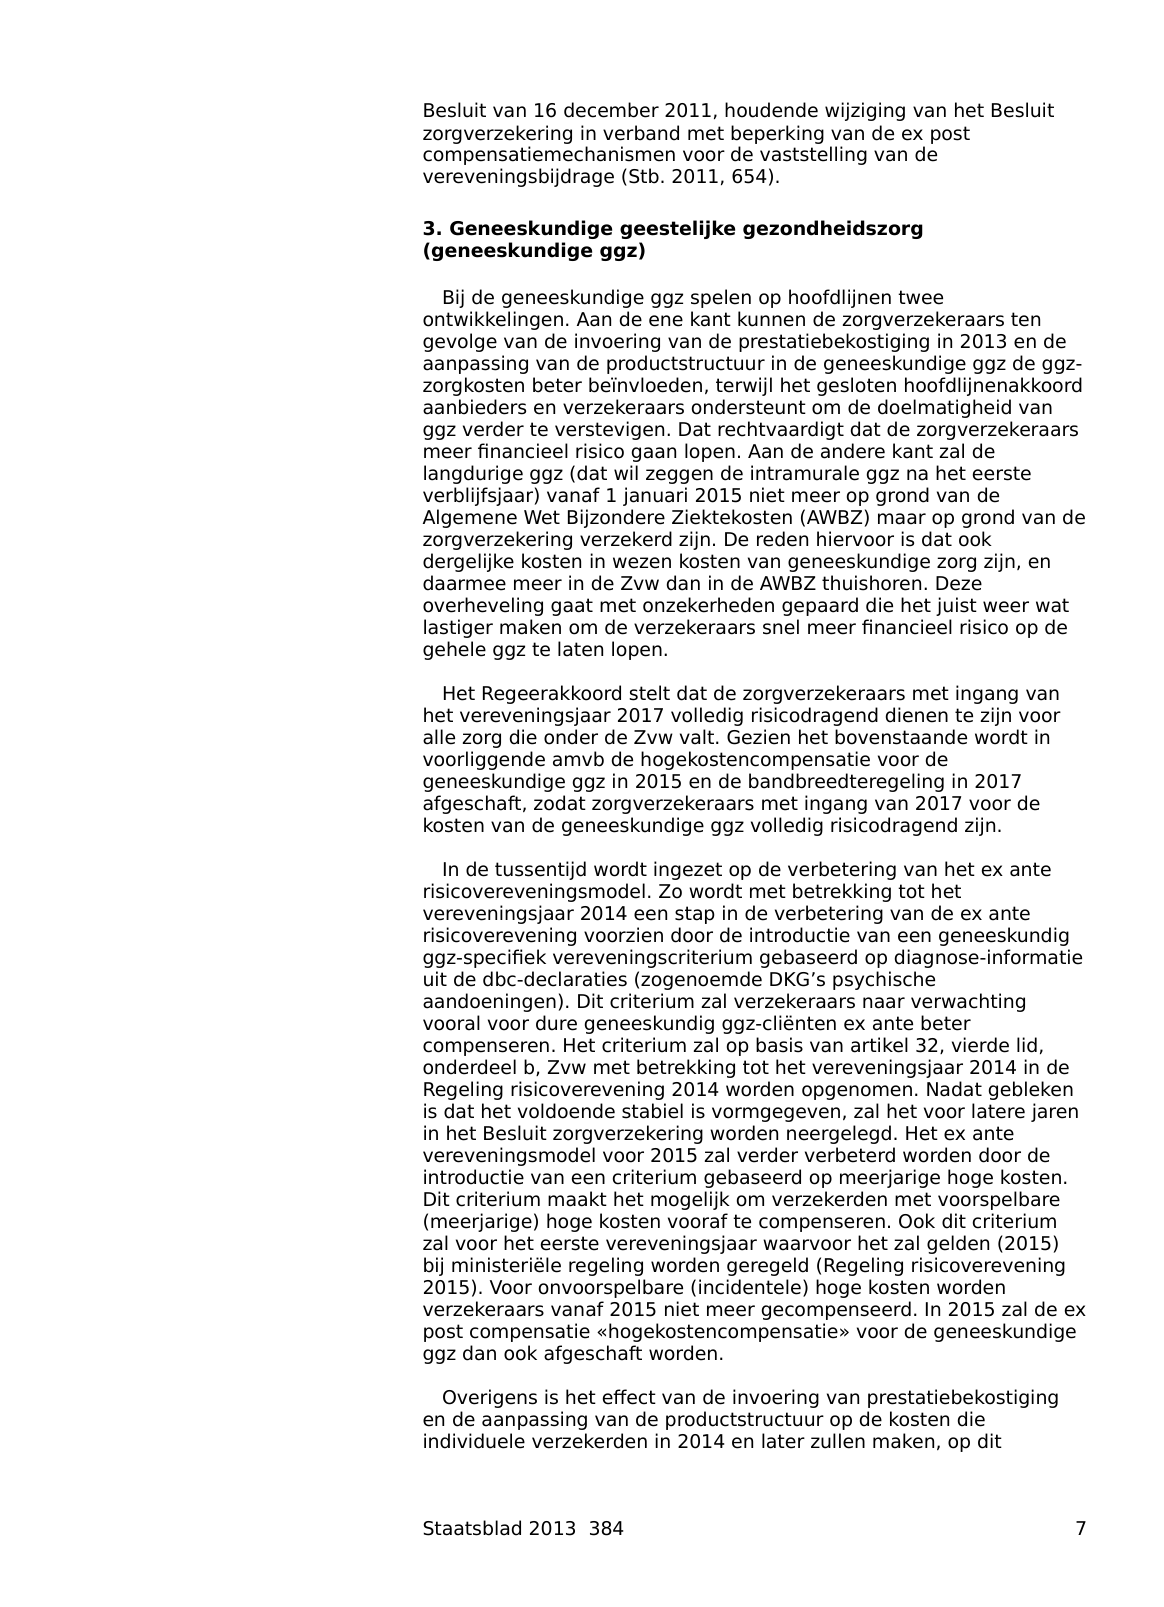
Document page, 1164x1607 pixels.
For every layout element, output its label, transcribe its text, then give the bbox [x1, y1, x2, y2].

subtitle 3. Geneeskundige geestelijke gezondheidszorg (geneeskundige ggz) [422, 218, 1087, 262]
text Bij de geneeskundige ggz spelen op hoofdlijnen twee ontwikkelingen. Aan de ene kant kunnen de zorgverzekeraars ten gevolge van de invoering van de prestatiebekostiging in 2013 en de aanpassing van de productstructuur in de geneeskundige ggz de ggz-zorgkosten beter beïnvloeden, terwijl het gesloten hoofdlijnenakkoord aanbieders en verzekeraars ondersteunt om de doelmatigheid van ggz verder te verstevigen. Dat rechtvaardigt dat de zorgverzekeraars meer financieel risico gaan lopen. Aan de andere kant zal de langdurige ggz (dat wil zeggen de intramurale ggz na het eerste verblijfsjaar) vanaf 1 januari 2015 niet meer op grond van de Algemene Wet Bijzondere Ziektekosten (AWBZ) maar op grond van de zorgverzekering verzekerd zijn. De reden hiervoor is dat ook dergelijke kosten in wezen kosten van geneeskundige zorg zijn, en daarmee meer in de Zvw dan in de AWBZ thuishoren. Deze overheveling gaat met onzekerheden gepaard die het juist weer wat lastiger maken om de verzekeraars snel meer financieel risico op de gehele ggz te laten lopen. [422, 287, 1087, 661]
text In de tussentijd wordt ingezet op de verbetering van het ex ante risicovereveningsmodel. Zo wordt met betrekking tot het vereveningsjaar 2014 een stap in de verbetering van de ex ante risicoverevening voorzien door de introductie van een geneeskundig ggz-specifiek vereveningscriterium gebaseerd op diagnose-informatie uit de dbc-declaraties (zogenoemde DKG’s psychische aandoeningen). Dit criterium zal verzekeraars naar verwachting vooral voor dure geneeskundig ggz-cliënten ex ante beter compenseren. Het criterium zal op basis van artikel 32, vierde lid, onderdeel b, Zvw met betrekking tot het vereveningsjaar 2014 in de Regeling risicoverevening 2014 worden opgenomen. Nadat gebleken is dat het voldoende stabiel is vormgegeven, zal het voor latere jaren in het Besluit zorgverzekering worden neergelegd. Het ex ante vereveningsmodel voor 2015 zal verder verbeterd worden door de introductie van een criterium gebaseerd op meerjarige hoge kosten. Dit criterium maakt het mogelijk om verzekerden met voorspelbare (meerjarige) hoge kosten vooraf te compenseren. Ook dit criterium zal voor het eerste vereveningsjaar waarvoor het zal gelden (2015) bij ministeriële regeling worden geregeld (Regeling risicoverevening 2015). Voor onvoorspelbare (incidentele) hoge kosten worden verzekeraars vanaf 2015 niet meer gecompenseerd. In 2015 zal de ex post compensatie «hogekostencompensatie» voor de geneeskundige ggz dan ook afgeschaft worden. [422, 859, 1087, 1365]
text Het Regeerakkoord stelt dat de zorgverzekeraars met ingang van het vereveningsjaar 2017 volledig risicodragend dienen te zijn voor alle zorg die onder de Zvw valt. Gezien het bovenstaande wordt in voorliggende amvb de hogekostencompensatie voor de geneeskundige ggz in 2015 en de bandbreedteregeling in 2017 afgeschaft, zodat zorgverzekeraars met ingang van 2017 voor de kosten van de geneeskundige ggz volledig risicodragend zijn. [422, 683, 1087, 837]
text Besluit van 16 december 2011, houdende wijziging van het Besluit zorgverzekering in verband met beperking van de ex post compensatiemechanismen voor de vaststelling van de vereveningsbijdrage (Stb. 2011, 654). [422, 100, 1087, 188]
text Overigens is het effect van de invoering van prestatiebekostiging en de aanpassing van de productstructuur op de kosten die individuele verzekerden in 2014 en later zullen maken, op dit [422, 1387, 1087, 1453]
